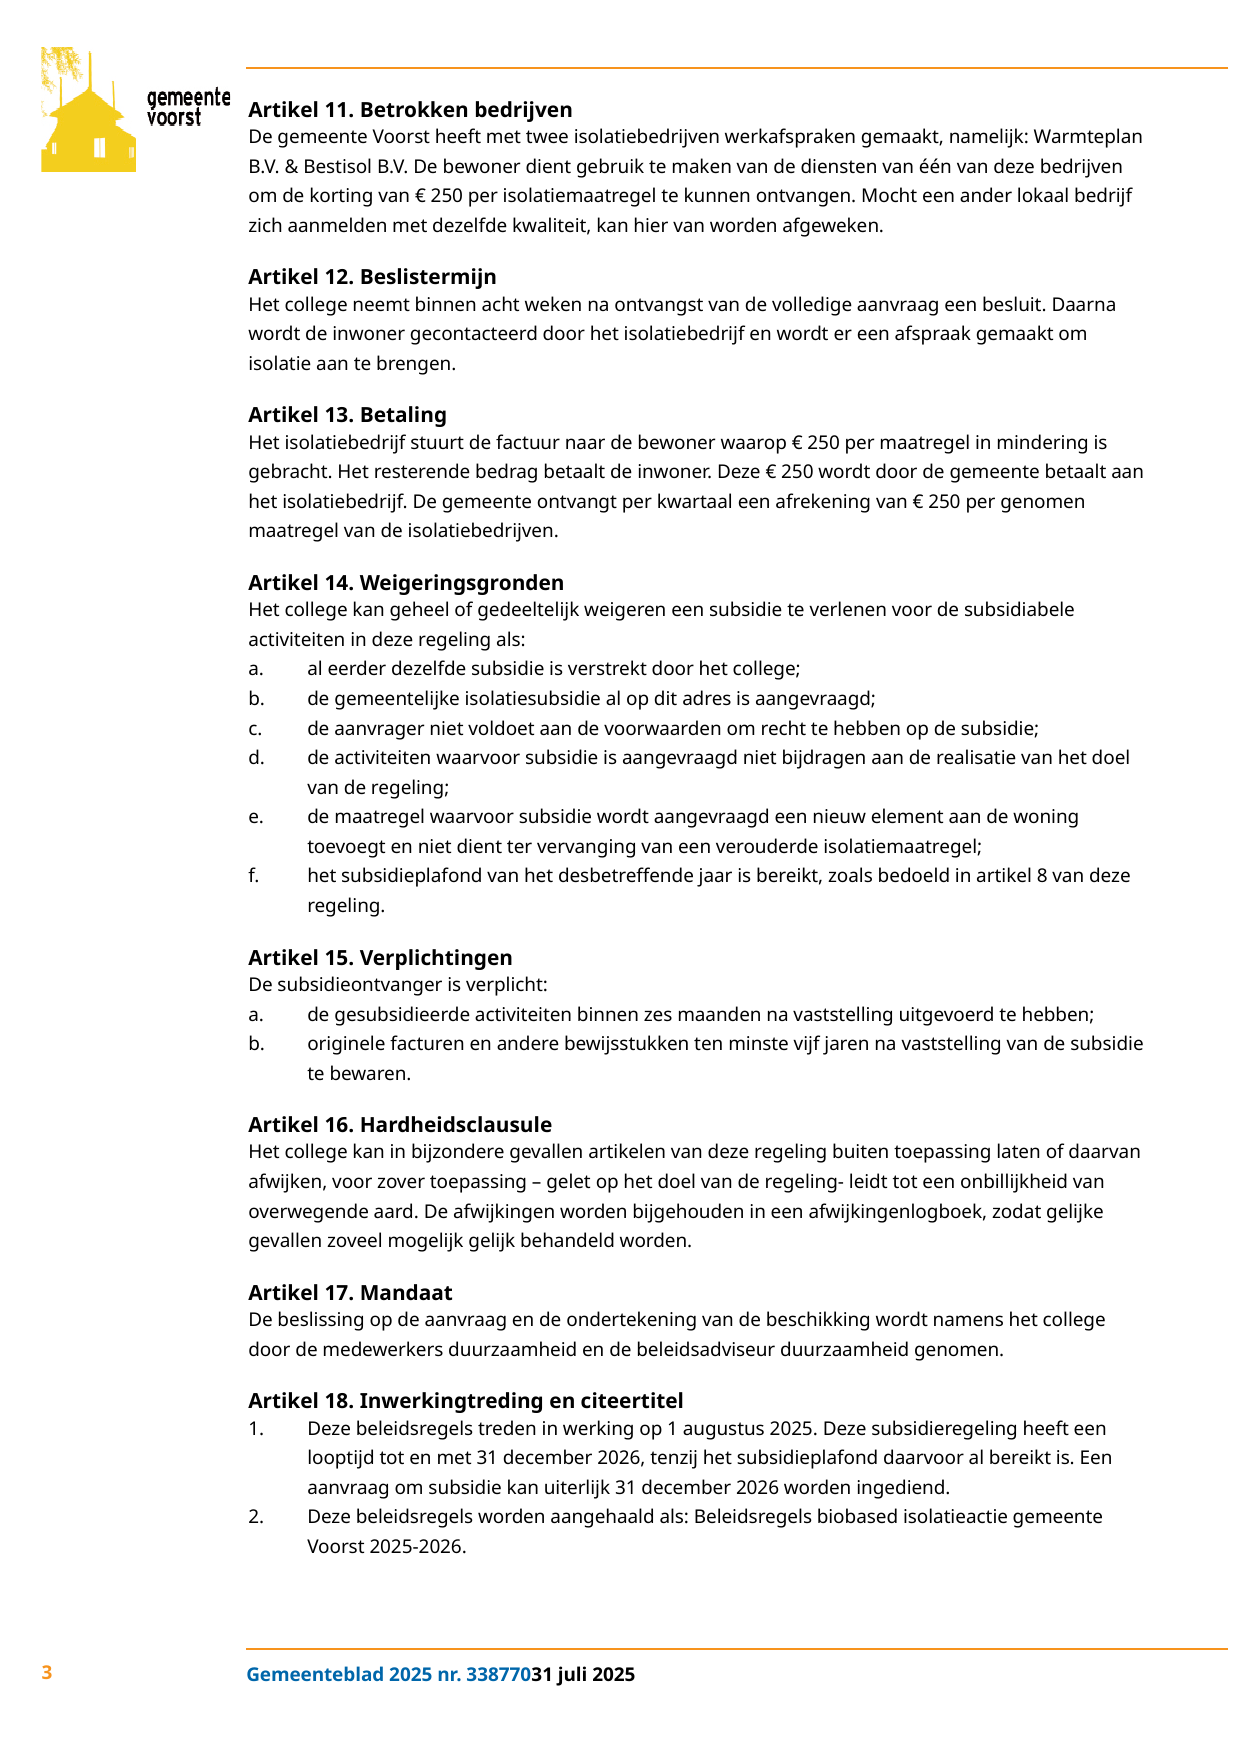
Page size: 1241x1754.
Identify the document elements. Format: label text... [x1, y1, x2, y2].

list het subsidieplafond van het desbetreffende jaar is bereikt, zoals bedoeld in artikel 8 van deze regeling. [248, 863, 1152, 918]
list Deze beleidsregels treden in werking op 1 augustus 2025. Deze subsidieregeling heeft een looptijd tot en met 31 december 2026, tenzij het subsidieplafond daarvoor al bereikt is. Een aanvraag om subsidie kan uiterlijk 31 december 2026 worden ingediend. [248, 1415, 1152, 1500]
text Artikel 12. Beslistermijn [248, 262, 1152, 291]
list de gemeentelijke isolatiesubsidie al op dit adres is aangevraagd; [248, 685, 1152, 711]
text Artikel 11. Betrokken bedrijven [248, 95, 1152, 123]
text Het college neemt binnen acht weken na ontvangst van de volledige aanvraag een besluit. Daarna wordt de inwoner gecontacteerd door het isolatiebedrijf en wordt er een afspraak gemaakt om isolatie aan te brengen. [248, 291, 1152, 376]
list Deze beleidsregels worden aangehaald als: Beleidsregels biobased isolatieactie gemeente Voorst 2025-2026. [248, 1503, 1152, 1559]
text Het college kan geheel of gedeeltelijk weigeren een subsidie te verlenen voor de subsidiabele activiteiten in deze regeling als: [248, 596, 1152, 652]
text Het college kan in bijzondere gevallen artikelen van deze regeling buiten toepassing laten of daarvan afwijken, voor zover toepassing – gelet op het doel van de regeling- leidt tot een onbillijkheid van overwegende aard. De afwijkingen worden bijgehouden in een afwijkingenlogboek, zodat gelijke gevallen zoveel mogelijk gelijk behandeld worden. [248, 1139, 1152, 1253]
list originele facturen en andere bewijsstukken ten minste vijf jaren na vaststelling van de subsidie te bewaren. [248, 1030, 1152, 1086]
text Artikel 13. Betaling [248, 400, 1152, 429]
picture [41, 47, 231, 172]
text Artikel 18. Inwerkingtreding en citeertitel [248, 1386, 1152, 1415]
list de activiteiten waarvoor subsidie is aangevraagd niet bijdragen aan de realisatie van het doel van de regeling; [248, 744, 1152, 800]
text Artikel 17. Mandaat [248, 1278, 1152, 1306]
text De subsidieontvanger is verplicht: [248, 971, 1152, 997]
list de gesubsidieerde activiteiten binnen zes maanden na vaststelling uitgevoerd te hebben; [248, 1001, 1152, 1026]
text De beslissing op de aanvraag en de ondertekening van de beschikking wordt namens het college door de medewerkers duurzaamheid en de beleidsadviseur duurzaamheid genomen. [248, 1306, 1152, 1362]
list de aanvrager niet voldoet aan de voorwaarden om recht te hebben op de subsidie; [248, 715, 1152, 741]
text Artikel 15. Verplichtingen [248, 943, 1152, 971]
list de maatregel waarvoor subsidie wordt aangevraagd een nieuw element aan de woning toevoegt en niet dient ter vervanging van een verouderde isolatiemaatregel; [248, 803, 1152, 859]
text Artikel 14. Weigeringsgronden [248, 568, 1152, 596]
text De gemeente Voorst heeft met twee isolatiebedrijven werkafspraken gemaakt, namelijk: Warmteplan B.V. & Bestisol B.V. De bewoner dient gebruik te maken van de diensten van één van deze bedrijven om de korting van € 250 per isolatiemaatregel te kunnen ontvangen. Mocht een ander lokaal bedrijf zich aanmelden met dezelfde kwaliteit, kan hier van worden afgeweken. [248, 123, 1152, 238]
list al eerder dezelfde subsidie is verstrekt door het college; [248, 656, 1152, 681]
text Het isolatiebedrijf stuurt de factuur naar de bewoner waarop € 250 per maatregel in mindering is gebracht. Het resterende bedrag betaalt de inwoner. Deze € 250 wordt door de gemeente betaalt aan het isolatiebedrijf. De gemeente ontvangt per kwartaal een afrekening van € 250 per genomen maatregel van de isolatiebedrijven. [248, 429, 1152, 543]
text Artikel 16. Hardheidsclausule [248, 1110, 1152, 1139]
